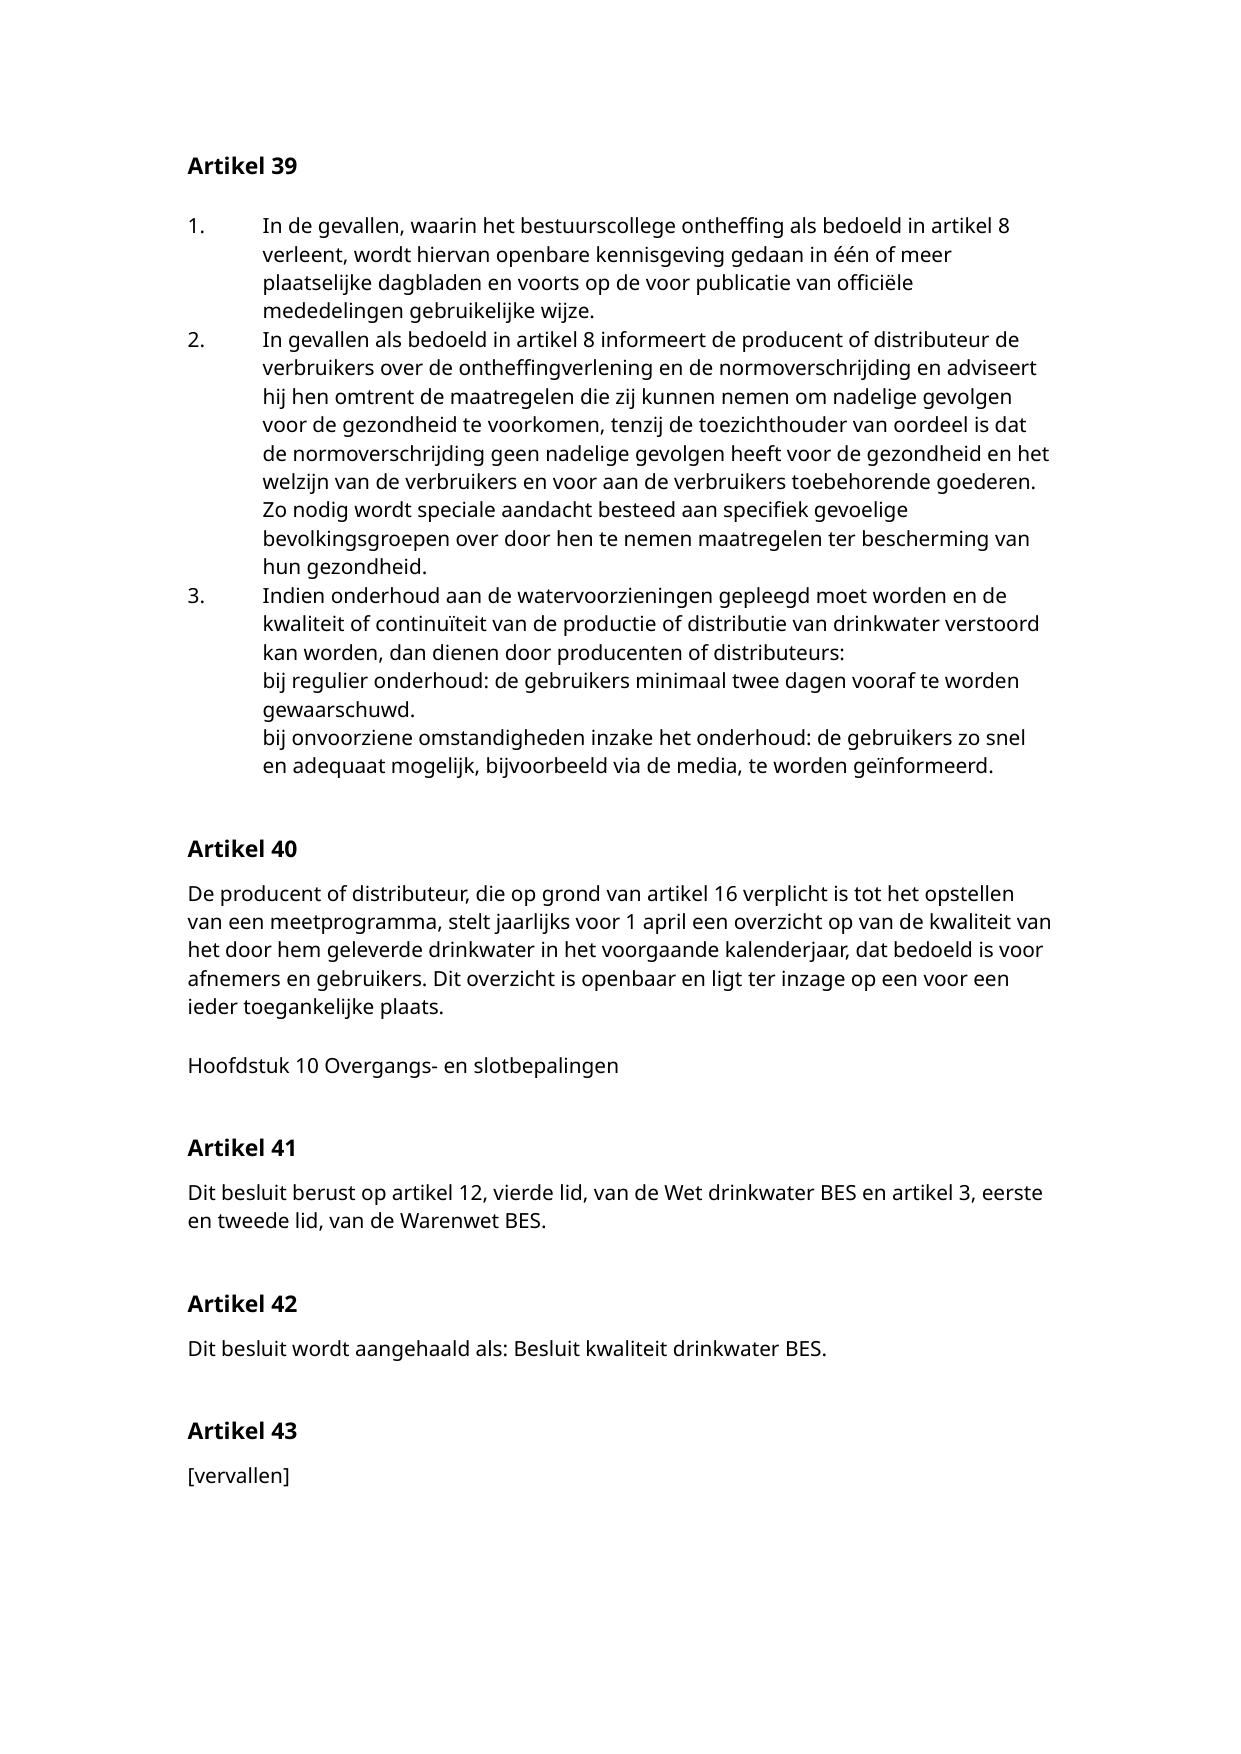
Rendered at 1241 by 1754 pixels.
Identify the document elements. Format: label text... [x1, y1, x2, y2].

subtitle Artikel 42 [187, 1287, 1053, 1319]
subtitle Artikel 41 [187, 1132, 1053, 1163]
subtitle Hoofdstuk 10 Overgangs- en slotbepalingen [187, 1051, 1053, 1079]
subtitle Artikel 43 [187, 1415, 1053, 1446]
subtitle Artikel 40 [187, 832, 1053, 864]
list bij onvoorziene omstandigheden inzake het onderhoud: de gebruikers zo snel en adequaat mogelijk, bijvoorbeeld via de media, te worden geïnformeerd. [187, 723, 1053, 780]
subtitle Artikel 39 [187, 150, 1053, 181]
text De producent of distributeur, die op grond van artikel 16 verplicht is tot het opstellen van een meetprogramma, stelt jaarlijks voor 1 april een overzicht op van de kwaliteit van het door hem geleverde drinkwater in het voorgaande kalenderjaar, dat bedoeld is voor afnemers en gebruikers. Dit overzicht is openbaar en ligt ter inzage op een voor een ieder toegankelijke plaats. [187, 879, 1053, 1021]
list bij regulier onderhoud: de gebruikers minimaal twee dagen vooraf te worden gewaarschuwd. [187, 666, 1053, 723]
list Indien onderhoud aan de watervoorzieningen gepleegd moet worden en de kwaliteit of continuïteit van de productie of distributie van drinkwater verstoord kan worden, dan dienen door producenten of distributeurs: [187, 581, 1053, 666]
list In gevallen als bedoeld in artikel 8 informeert de producent of distributeur de verbruikers over de ontheffingverlening en de normoverschrijding en adviseert hij hen omtrent de maatregelen die zij kunnen nemen om nadelige gevolgen voor de gezondheid te voorkomen, tenzij de toezichthouder van oordeel is dat de normoverschrijding geen nadelige gevolgen heeft voor de gezondheid en het welzijn van de verbruikers en voor aan de verbruikers toebehorende goederen. Zo nodig wordt speciale aandacht besteed aan specifiek gevoelige bevolkingsgroepen over door hen te nemen maatregelen ter bescherming van hun gezondheid. [187, 325, 1053, 581]
text Dit besluit wordt aangehaald als: Besluit kwaliteit drinkwater BES. [187, 1334, 1053, 1362]
text [vervallen] [187, 1461, 1053, 1489]
text Dit besluit berust op artikel 12, vierde lid, van de Wet drinkwater BES en artikel 3, eerste en tweede lid, van de Warenwet BES. [187, 1178, 1053, 1235]
list In de gevallen, waarin het bestuurscollege ontheffing als bedoeld in artikel 8 verleent, wordt hiervan openbare kennisgeving gedaan in één of meer plaatselijke dagbladen en voorts op de voor publicatie van officiële mededelingen gebruikelijke wijze. [187, 211, 1053, 325]
